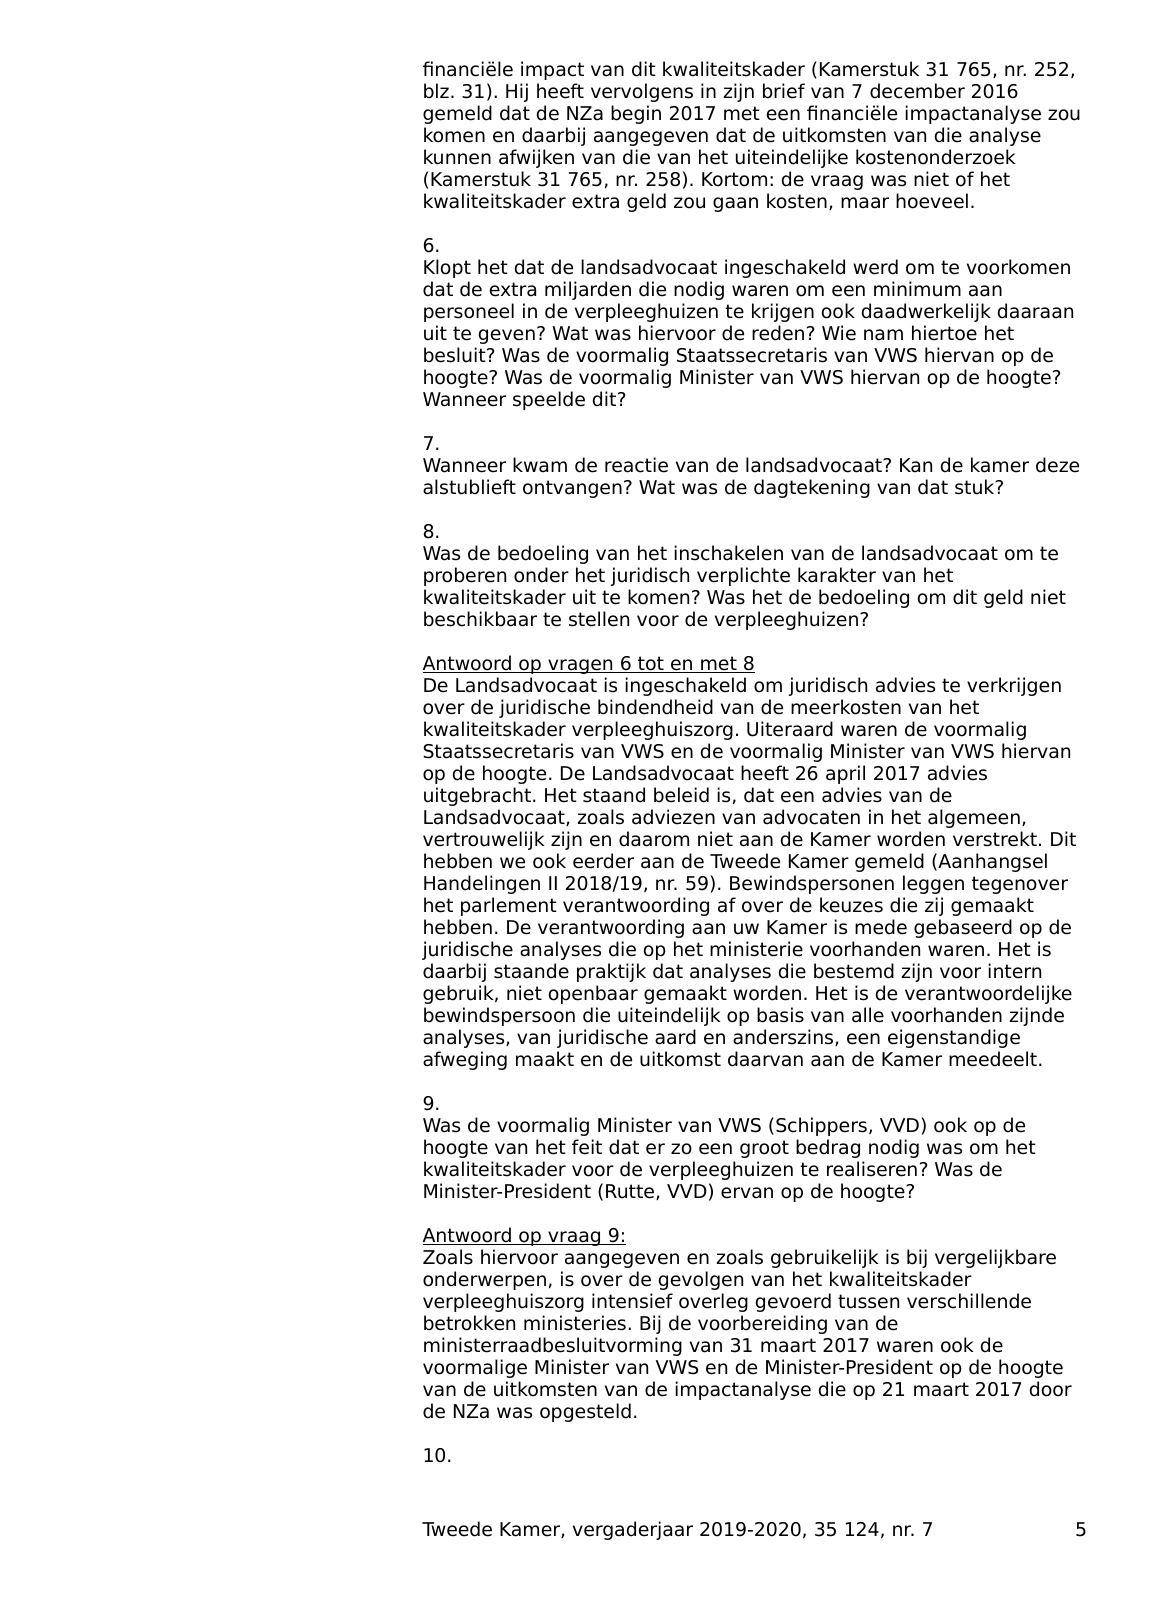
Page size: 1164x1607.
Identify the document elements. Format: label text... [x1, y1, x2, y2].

text Antwoord op vraag 9: [422, 1225, 1087, 1247]
text Klopt het dat de landsadvocaat ingeschakeld werd om te voorkomen dat de extra miljarden die nodig waren om een minimum aan personeel in de verpleeghuizen te krijgen ook daadwerkelijk daaraan uit te geven? Wat was hiervoor de reden? Wie nam hiertoe het besluit? Was de voormalig Staatssecretaris van VWS hiervan op de hoogte? Was de voormalig Minister van VWS hiervan op de hoogte? Wanneer speelde dit? [422, 257, 1087, 411]
text Antwoord op vragen 6 tot en met 8 [422, 653, 1087, 675]
text Wanneer kwam de reactie van de landsadvocaat? Kan de kamer deze alstublieft ontvangen? Wat was de dagtekening van dat stuk? [422, 455, 1087, 499]
text De Landsadvocaat is ingeschakeld om juridisch advies te verkrijgen over de juridische bindendheid van de meerkosten van het kwaliteitskader verpleeghuiszorg. Uiteraard waren de voormalig Staatssecretaris van VWS en de voormalig Minister van VWS hiervan op de hoogte. De Landsadvocaat heeft 26 april 2017 advies uitgebracht. Het staand beleid is, dat een advies van de Landsadvocaat, zoals adviezen van advocaten in het algemeen, vertrouwelijk zijn en daarom niet aan de Kamer worden verstrekt. Dit hebben we ook eerder aan de Tweede Kamer gemeld (Aanhangsel Handelingen II 2018/19, nr. 59). Bewindspersonen leggen tegenover het parlement verantwoording af over de keuzes die zij gemaakt hebben. De verantwoording aan uw Kamer is mede gebaseerd op de juridische analyses die op het ministerie voorhanden waren. Het is daarbij staande praktijk dat analyses die bestemd zijn voor intern gebruik, niet openbaar gemaakt worden. Het is de verantwoordelijke bewindspersoon die uiteindelijk op basis van alle voorhanden zijnde analyses, van juridische aard en anderszins, een eigenstandige afweging maakt en de uitkomst daarvan aan de Kamer meedeelt. [422, 675, 1087, 1071]
text Zoals hiervoor aangegeven en zoals gebruikelijk is bij vergelijkbare onderwerpen, is over de gevolgen van het kwaliteitskader verpleeghuiszorg intensief overleg gevoerd tussen verschillende betrokken ministeries. Bij de voorbereiding van de ministerraadbesluitvorming van 31 maart 2017 waren ook de voormalige Minister van VWS en de Minister-President op de hoogte van de uitkomsten van de impactanalyse die op 21 maart 2017 door de NZa was opgesteld. [422, 1247, 1087, 1423]
text 6. [422, 235, 1087, 257]
text 8. [422, 521, 1087, 543]
text 9. [422, 1093, 1087, 1115]
text Was de bedoeling van het inschakelen van de landsadvocaat om te proberen onder het juridisch verplichte karakter van het kwaliteitskader uit te komen? Was het de bedoeling om dit geld niet beschikbaar te stellen voor de verpleeghuizen? [422, 543, 1087, 631]
text Was de voormalig Minister van VWS (Schippers, VVD) ook op de hoogte van het feit dat er zo een groot bedrag nodig was om het kwaliteitskader voor de verpleeghuizen te realiseren? Was de Minister-President (Rutte, VVD) ervan op de hoogte? [422, 1115, 1087, 1203]
text 7. [422, 433, 1087, 455]
text 10. [422, 1445, 1087, 1467]
text financiële impact van dit kwaliteitskader (Kamerstuk 31 765, nr. 252, blz. 31). Hij heeft vervolgens in zijn brief van 7 december 2016 gemeld dat de NZa begin 2017 met een financiële impactanalyse zou komen en daarbij aangegeven dat de uitkomsten van die analyse kunnen afwijken van die van het uiteindelijke kostenonderzoek (Kamerstuk 31 765, nr. 258). Kortom: de vraag was niet of het kwaliteitskader extra geld zou gaan kosten, maar hoeveel. [422, 59, 1087, 213]
